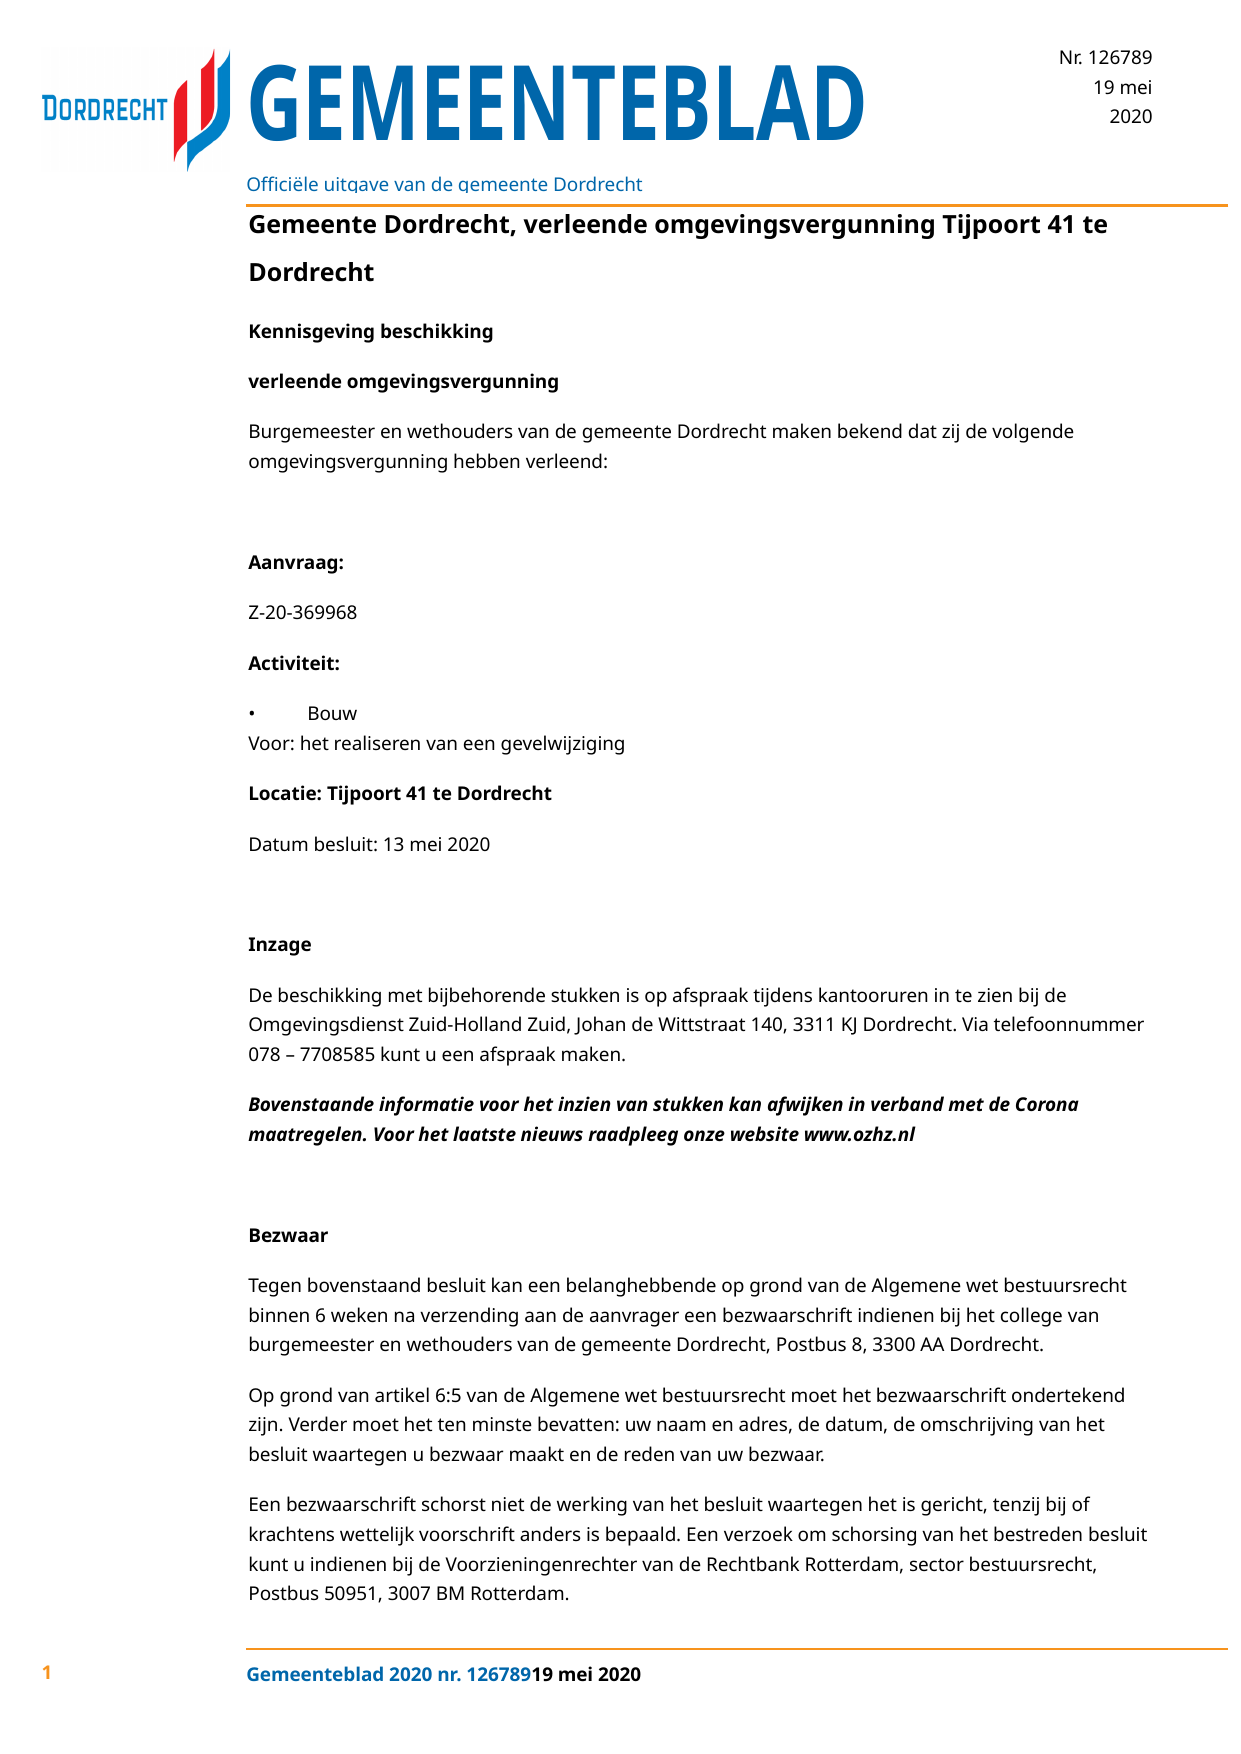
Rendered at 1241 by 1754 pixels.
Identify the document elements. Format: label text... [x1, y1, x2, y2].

text Op grond van artikel 6:5 van de Algemene wet bestuursrecht moet het bezwaarschrift ondertekend zijn. Verder moet het ten minste bevatten: uw naam en adres, de datum, de omschrijving van het besluit waartegen u bezwaar maakt en de reden van uw bezwaar. [248, 1382, 1152, 1467]
text Inzage [248, 932, 1152, 957]
text Activiteit: [248, 650, 1152, 676]
text De beschikking met bijbehorende stukken is op afspraak tijdens kantooruren in te zien bij de Omgevingsdienst Zuid-Holland Zuid, Johan de Wittstraat 140, 3311 KJ Dordrecht. Via telefoonnummer 078 – 7708585 kunt u een afspraak maken. [248, 982, 1152, 1067]
text Burgemeester en wethouders van de gemeente Dordrecht maken bekend dat zij de volgende omgevingsvergunning hebben verleend: [248, 419, 1152, 474]
text verleende omgevingsvergunning [248, 368, 1152, 394]
text Bezwaar [248, 1222, 1152, 1248]
text Locatie: Tijpoort 41 te Dordrecht [248, 780, 1152, 806]
text Voor: het realiseren van een gevelwijziging [248, 730, 1152, 756]
text Bovenstaande informatie voor het inzien van stukken kan afwijken in verband met de Corona maatregelen. Voor het laatste nieuws raadpleeg onze website www.ozhz.nl [248, 1092, 1152, 1147]
text Tegen bovenstaand besluit kan een belanghebbende op grond van de Algemene wet bestuursrecht binnen 6 weken na verzending aan de aanvrager een bezwaarschrift indienen bij het college van burgemeester en wethouders van de gemeente Dordrecht, Postbus 8, 3300 AA Dordrecht. [248, 1272, 1152, 1357]
text Een bezwaarschrift schorst niet de werking van het besluit waartegen het is gericht, tenzij bij of krachtens wettelijk voorschrift anders is bepaald. Een verzoek om schorsing van het bestreden besluit kunt u indienen bij de Voorzieningenrechter van de Rechtbank Rotterdam, sector bestuursrecht, Postbus 50951, 3007 BM Rotterdam. [248, 1492, 1152, 1606]
text Datum besluit: 13 mei 2020 [248, 831, 1152, 857]
text Z-20-369968 [248, 599, 1152, 625]
list Bouw [248, 700, 1152, 726]
text Gemeente Dordrecht, verleende omgevingsvergunning Tijpoort 41 te Dordrecht [248, 207, 1152, 288]
text Aanvraag: [248, 549, 1152, 575]
text Kennisgeving beschikking [248, 318, 1152, 344]
picture [41, 47, 231, 172]
